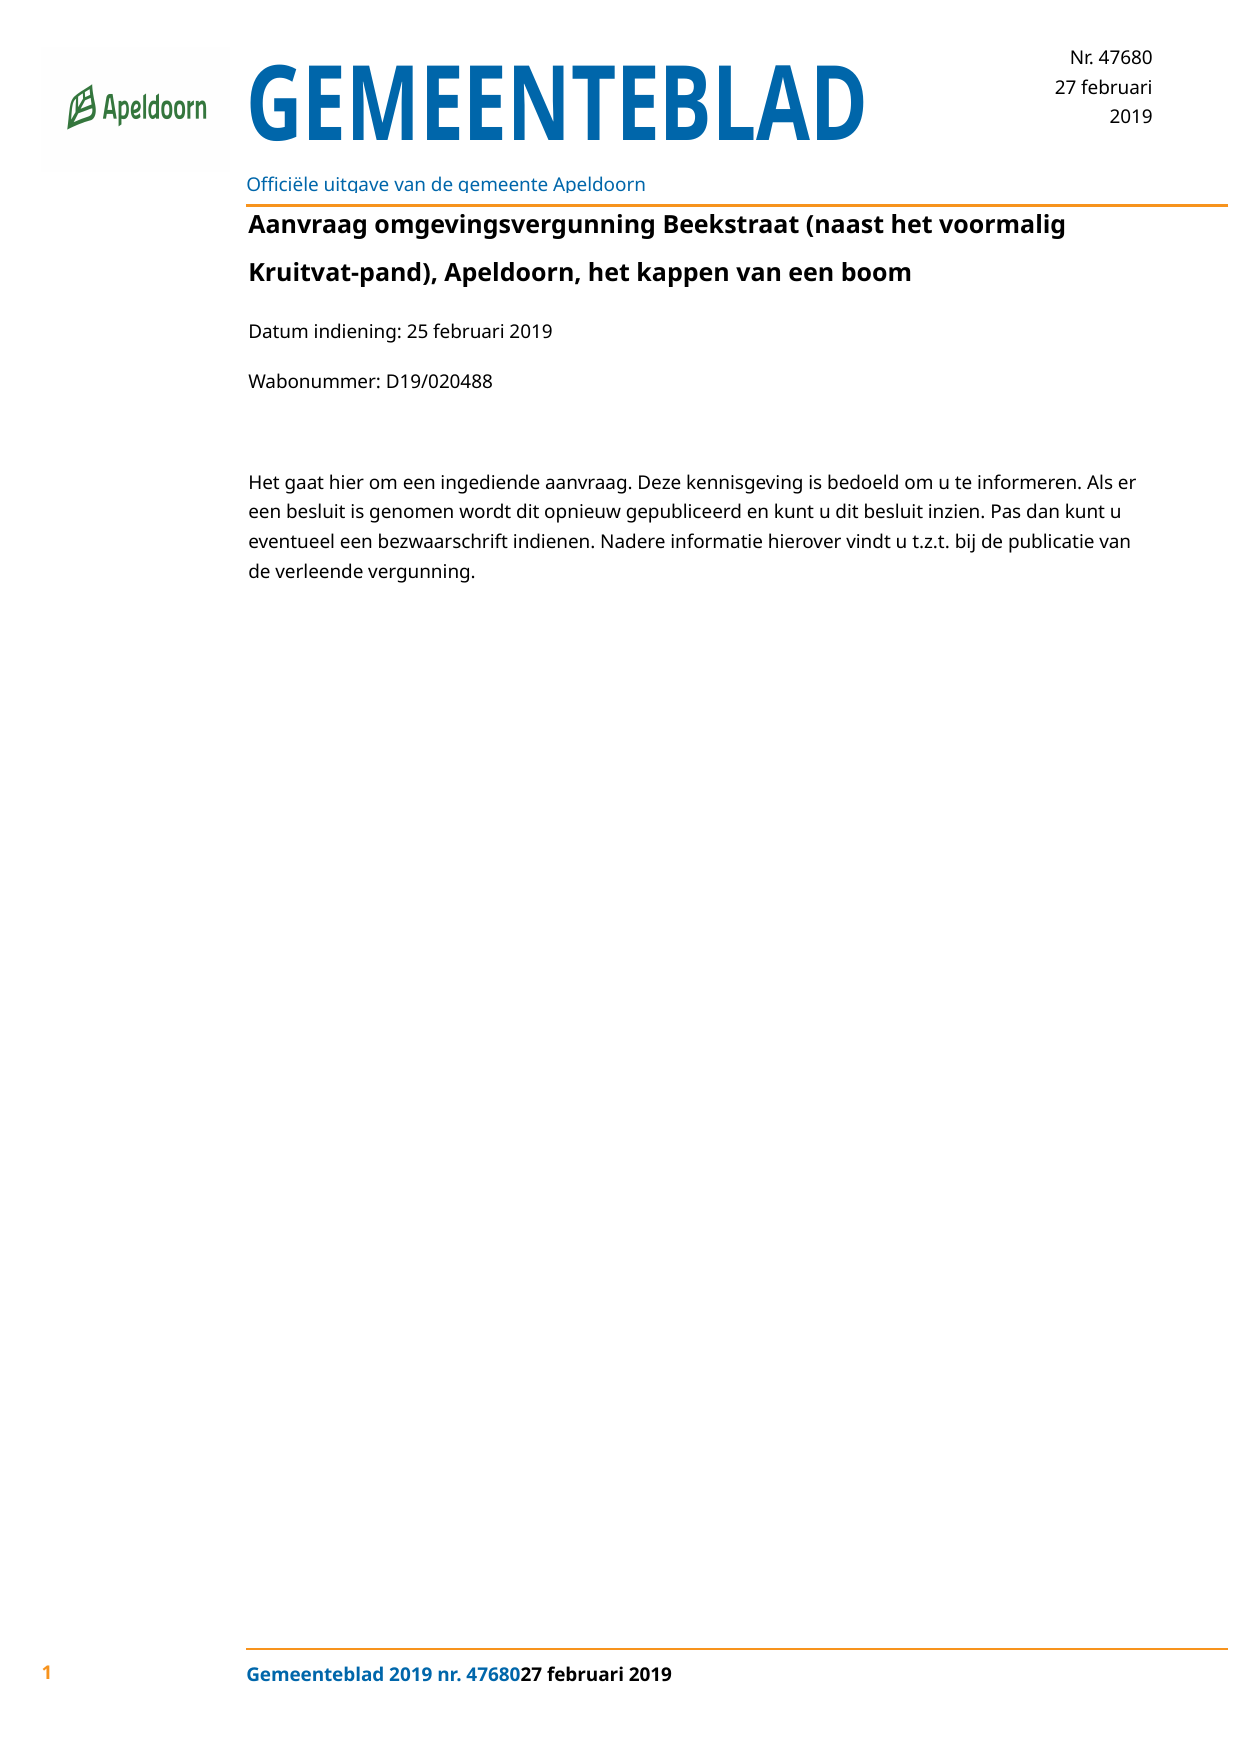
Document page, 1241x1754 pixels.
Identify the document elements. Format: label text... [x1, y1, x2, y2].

text Wabonummer: D19/020488 [248, 368, 1152, 394]
text Datum indiening: 25 februari 2019 [248, 318, 1152, 344]
text Aanvraag omgevingsvergunning Beekstraat (naast het voormalig Kruitvat-pand), Apeldoorn, het kappen van een boom [248, 207, 1152, 288]
picture [41, 47, 231, 172]
text Het gaat hier om een ingediende aanvraag. Deze kennisgeving is bedoeld om u te informeren. Als er een besluit is genomen wordt dit opnieuw gepubliceerd en kunt u dit besluit inzien. Pas dan kunt u eventueel een bezwaarschrift indienen. Nadere informatie hierover vindt u t.z.t. bij de publicatie van de verleende vergunning. [248, 469, 1152, 584]
